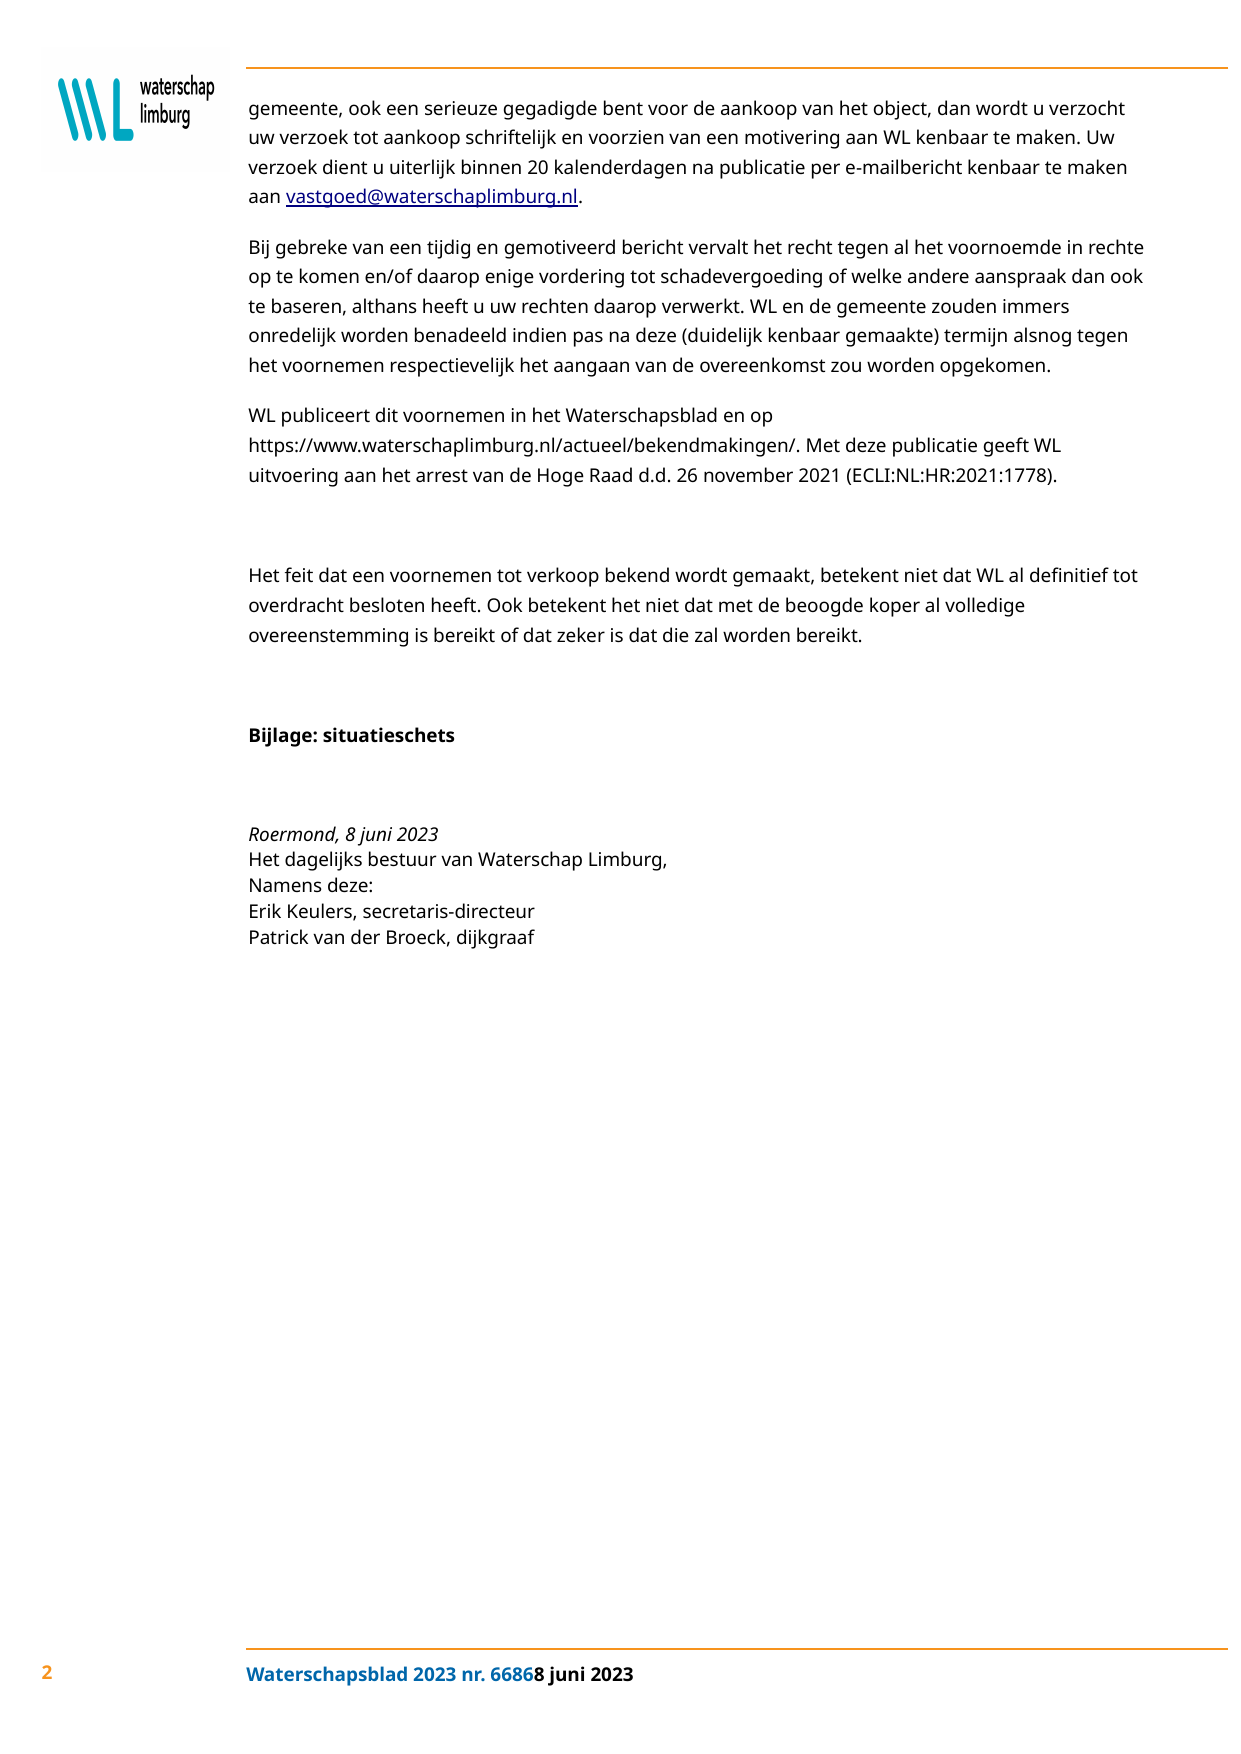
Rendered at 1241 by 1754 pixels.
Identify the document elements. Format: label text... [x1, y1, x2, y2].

text Het dagelijks bestuur van Waterschap Limburg, [248, 847, 1152, 872]
text Namens deze: [248, 872, 1152, 898]
text Het feit dat een voornemen tot verkoop bekend wordt gemaakt, betekent niet dat WL al definitief tot overdracht besloten heeft. Ook betekent het niet dat met de beoogde koper al volledige overeenstemming is bereikt of dat zeker is dat die zal worden bereikt. [248, 563, 1152, 648]
text WL publiceert dit voornemen in het Waterschapsblad en op https://www.waterschaplimburg.nl/actueel/bekendmakingen/. Met deze publicatie geeft WL uitvoering aan het arrest van de Hoge Raad d.d. 26 november 2021 (ECLI:NL:HR:2021:1778). [248, 403, 1152, 488]
text Roermond, 8 juni 2023 [248, 821, 1152, 847]
text Bijlage: situatieschets [248, 723, 1152, 748]
text Patrick van der Broeck, dijkgraaf [248, 924, 1152, 949]
text gemeente, ook een serieuze gegadigde bent voor de aankoop van het object, dan wordt u verzocht uw verzoek tot aankoop schriftelijk en voorzien van een motivering aan WL kenbaar te maken. Uw verzoek dient u uiterlijk binnen 20 kalenderdagen na publicatie per e-mailbericht kenbaar te maken aan vastgoed@waterschaplimburg.nl. [248, 95, 1152, 209]
text Bij gebreke van een tijdig en gemotiveerd bericht vervalt het recht tegen al het voornoemde in rechte op te komen en/of daarop enige vordering tot schadevergoeding of welke andere aanspraak dan ook te baseren, althans heeft u uw rechten daarop verwerkt. WL en de gemeente zouden immers onredelijk worden benadeeld indien pas na deze (duidelijk kenbaar gemaakte) termijn alsnog tegen het voornemen respectievelijk het aangaan van de overeenkomst zou worden opgekomen. [248, 234, 1152, 378]
picture [41, 47, 231, 172]
text Erik Keulers, secretaris-directeur [248, 898, 1152, 924]
